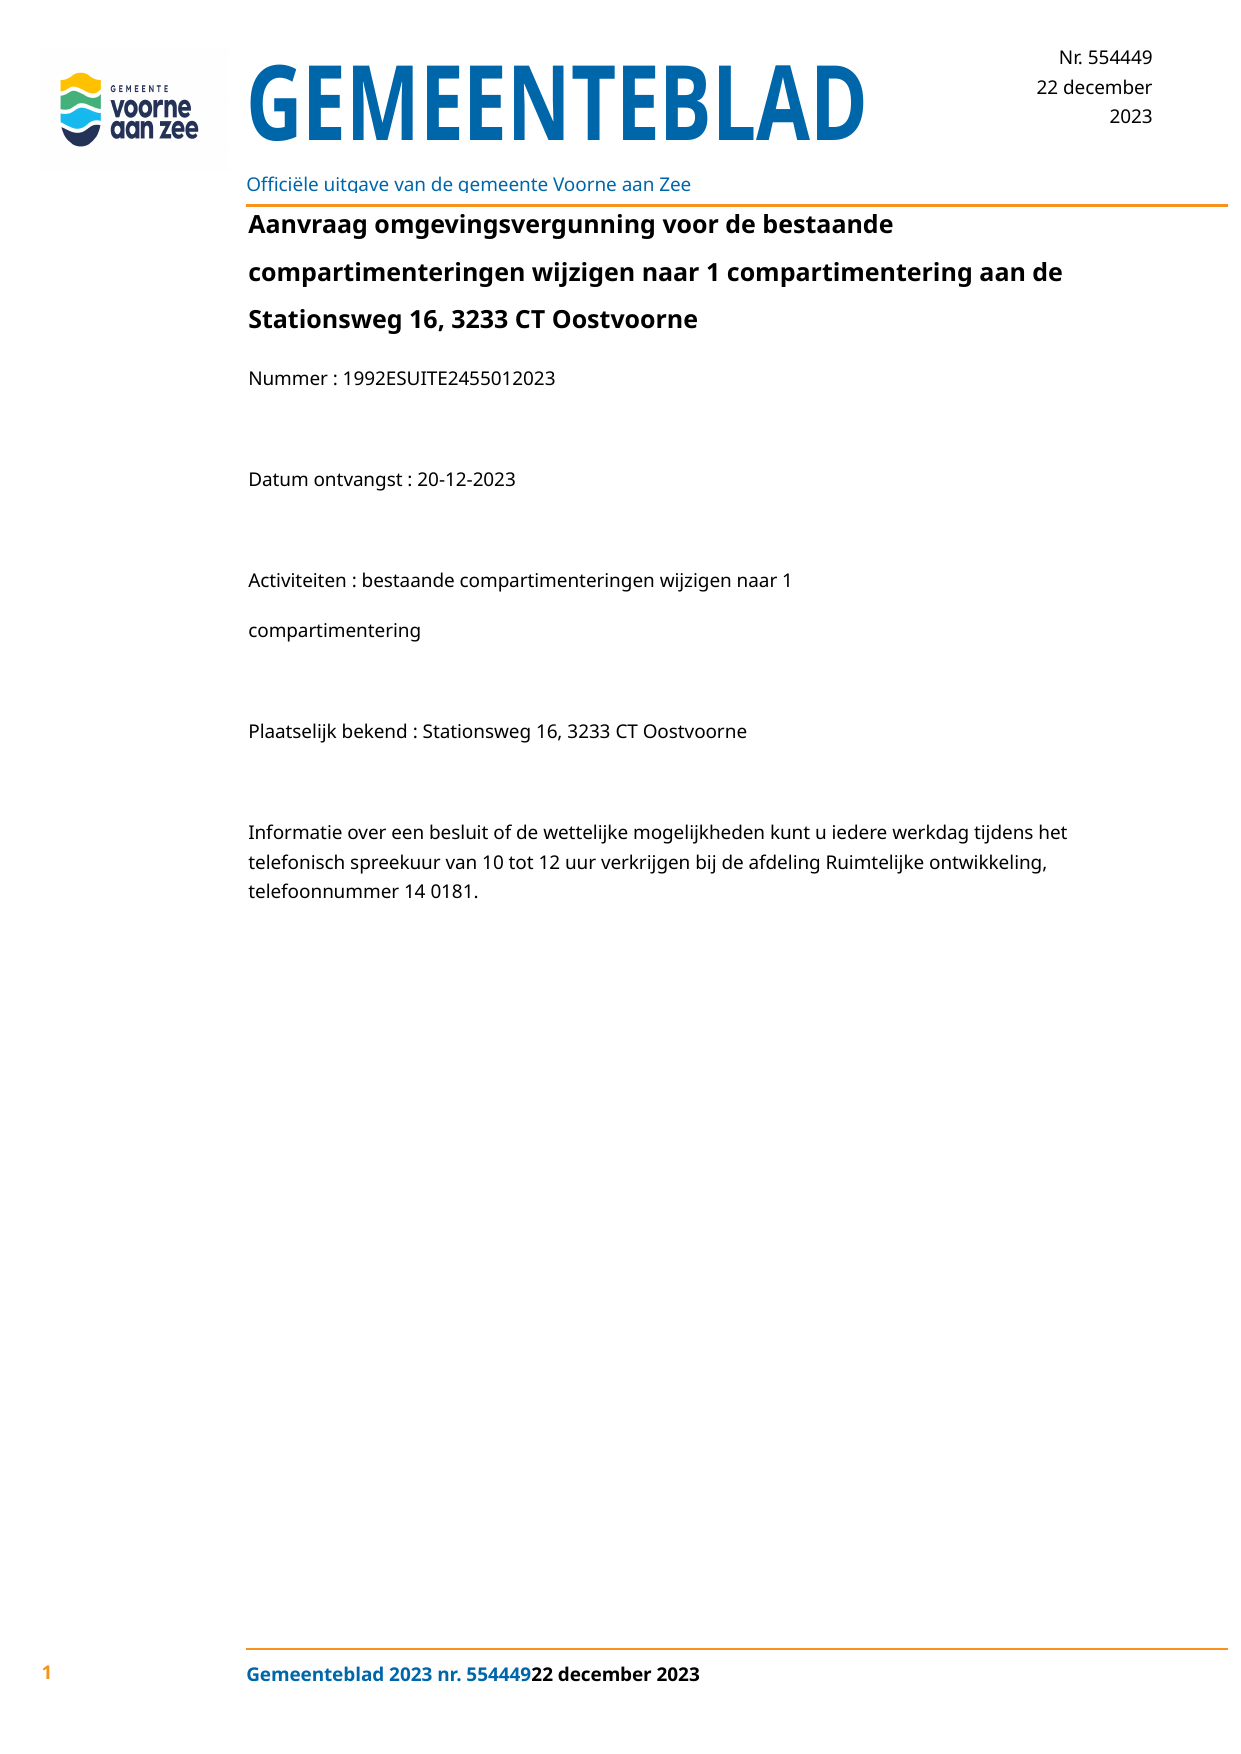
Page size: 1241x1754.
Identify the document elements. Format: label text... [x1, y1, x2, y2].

text Nummer : 1992ESUITE2455012023 [248, 366, 1152, 391]
text Informatie over een besluit of de wettelijke mogelijkheden kunt u iedere werkdag tijdens het telefonisch spreekuur van 10 tot 12 uur verkrijgen bij de afdeling Ruimtelijke ontwikkeling, telefoonnummer 14 0181. [248, 819, 1152, 904]
text Aanvraag omgevingsvergunning voor de bestaande compartimenteringen wijzigen naar 1 compartimentering aan de Stationsweg 16, 3233 CT Oostvoorne [248, 207, 1152, 336]
text Datum ontvangst : 20-12-2023 [248, 466, 1152, 492]
text compartimentering [248, 618, 1152, 643]
text Activiteiten : bestaande compartimenteringen wijzigen naar 1 [248, 567, 1152, 593]
picture [41, 47, 231, 172]
text Plaatselijk bekend : Stationsweg 16, 3233 CT Oostvoorne [248, 718, 1152, 744]
